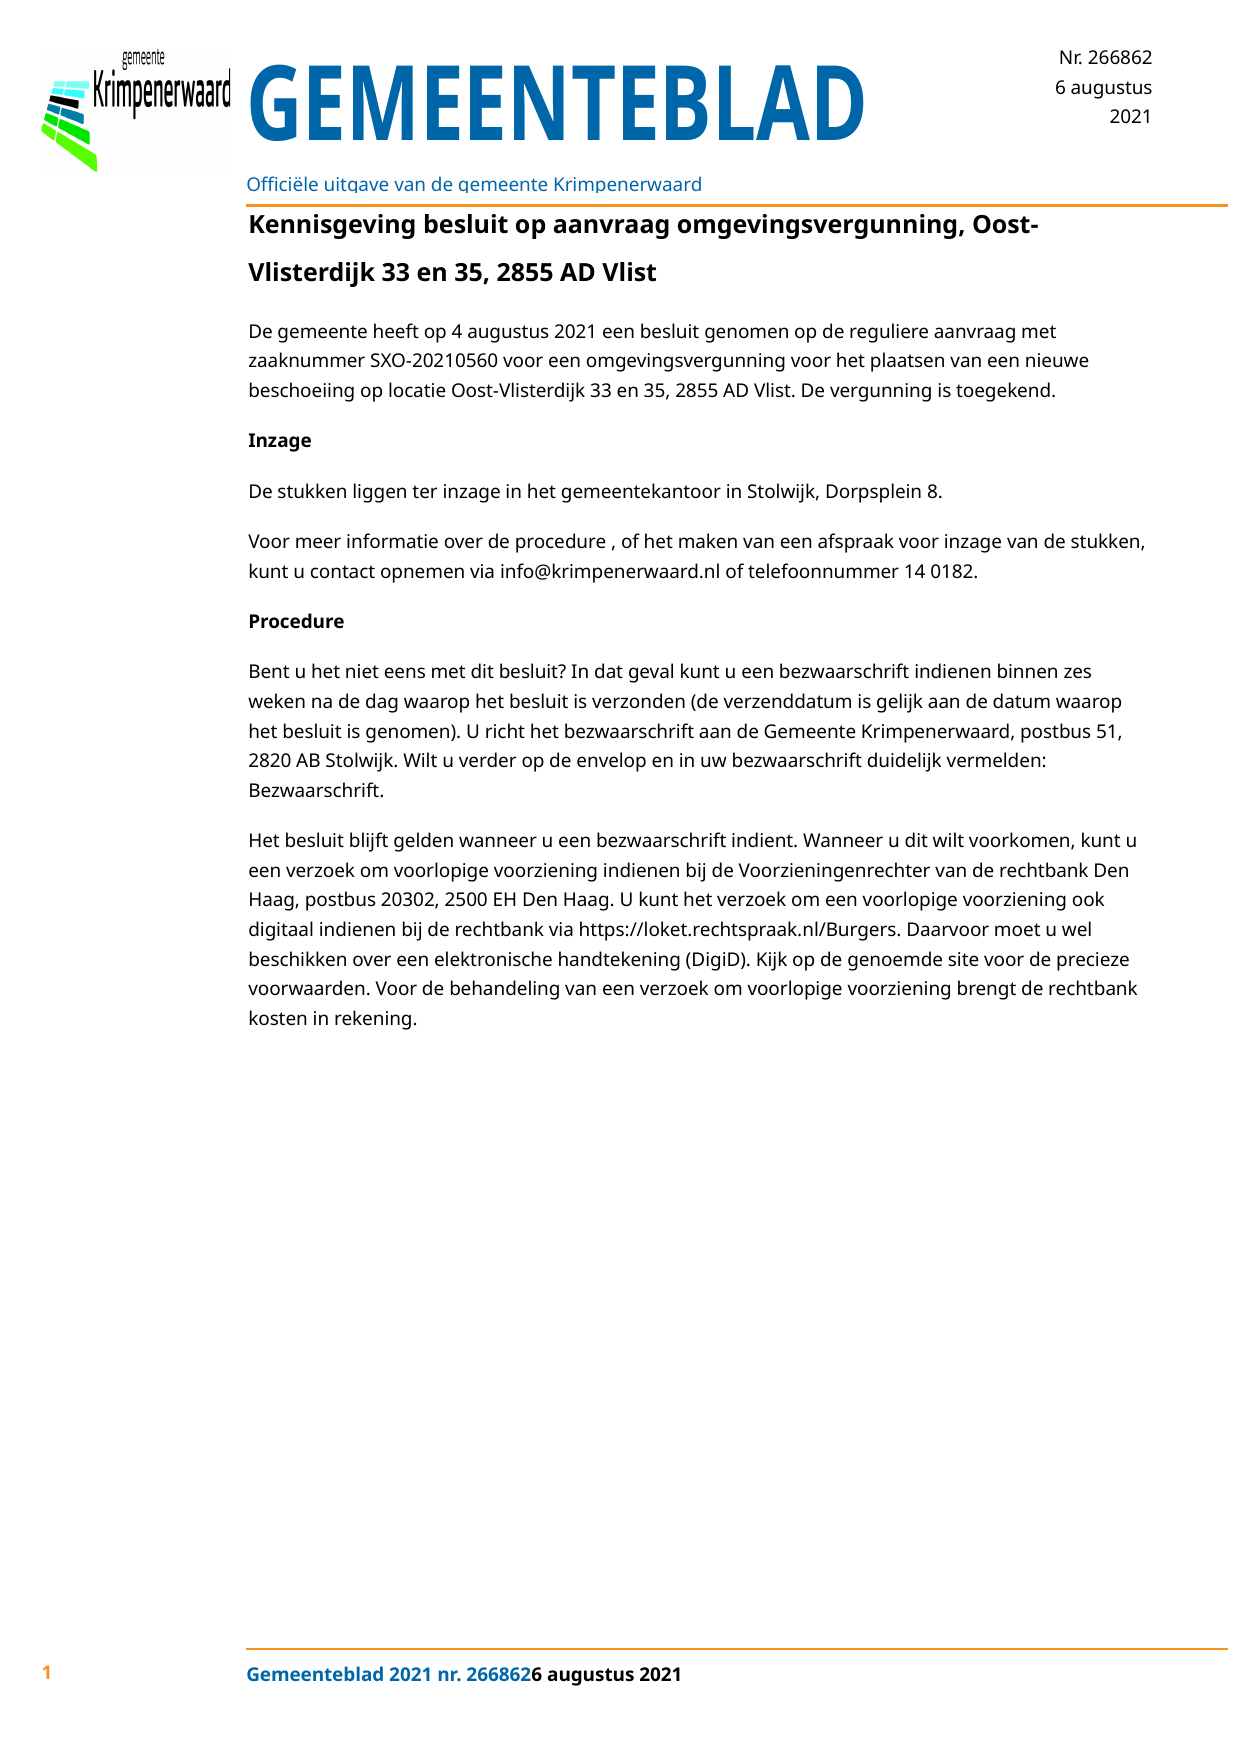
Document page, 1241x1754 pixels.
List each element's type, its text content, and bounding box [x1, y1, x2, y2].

text Procedure [248, 608, 1152, 634]
picture [41, 47, 231, 172]
text Inzage [248, 427, 1152, 453]
text Bent u het niet eens met dit besluit? In dat geval kunt u een bezwaarschrift indienen binnen zes weken na de dag waarop het besluit is verzonden (de verzenddatum is gelijk aan de datum waarop het besluit is genomen). U richt het bezwaarschrift aan de Gemeente Krimpenerwaard, postbus 51, 2820 AB Stolwijk. Wilt u verder op de envelop en in uw bezwaarschrift duidelijk vermelden: Bezwaarschrift. [248, 659, 1152, 803]
text Het besluit blijft gelden wanneer u een bezwaarschrift indient. Wanneer u dit wilt voorkomen, kunt u een verzoek om voorlopige voorziening indienen bij de Voorzieningenrechter van de rechtbank Den Haag, postbus 20302, 2500 EH Den Haag. U kunt het verzoek om een voorlopige voorziening ook digitaal indienen bij de rechtbank via https://loket.rechtspraak.nl/Burgers. Daarvoor moet u wel beschikken over een elektronische handtekening (DigiD). Kijk op de genoemde site voor de precieze voorwaarden. Voor de behandeling van een verzoek om voorlopige voorziening brengt de rechtbank kosten in rekening. [248, 827, 1152, 1031]
text De gemeente heeft op 4 augustus 2021 een besluit genomen op de reguliere aanvraag met zaaknummer SXO-20210560 voor een omgevingsvergunning voor het plaatsen van een nieuwe beschoeiing op locatie Oost-Vlisterdijk 33 en 35, 2855 AD Vlist. De vergunning is toegekend. [248, 318, 1152, 403]
text De stukken liggen ter inzage in het gemeentekantoor in Stolwijk, Dorpsplein 8. [248, 478, 1152, 504]
text Kennisgeving besluit op aanvraag omgevingsvergunning, Oost-Vlisterdijk 33 en 35, 2855 AD Vlist [248, 207, 1152, 288]
text Voor meer informatie over de procedure , of het maken van een afspraak voor inzage van de stukken, kunt u contact opnemen via info@krimpenerwaard.nl of telefoonnummer 14 0182. [248, 528, 1152, 584]
